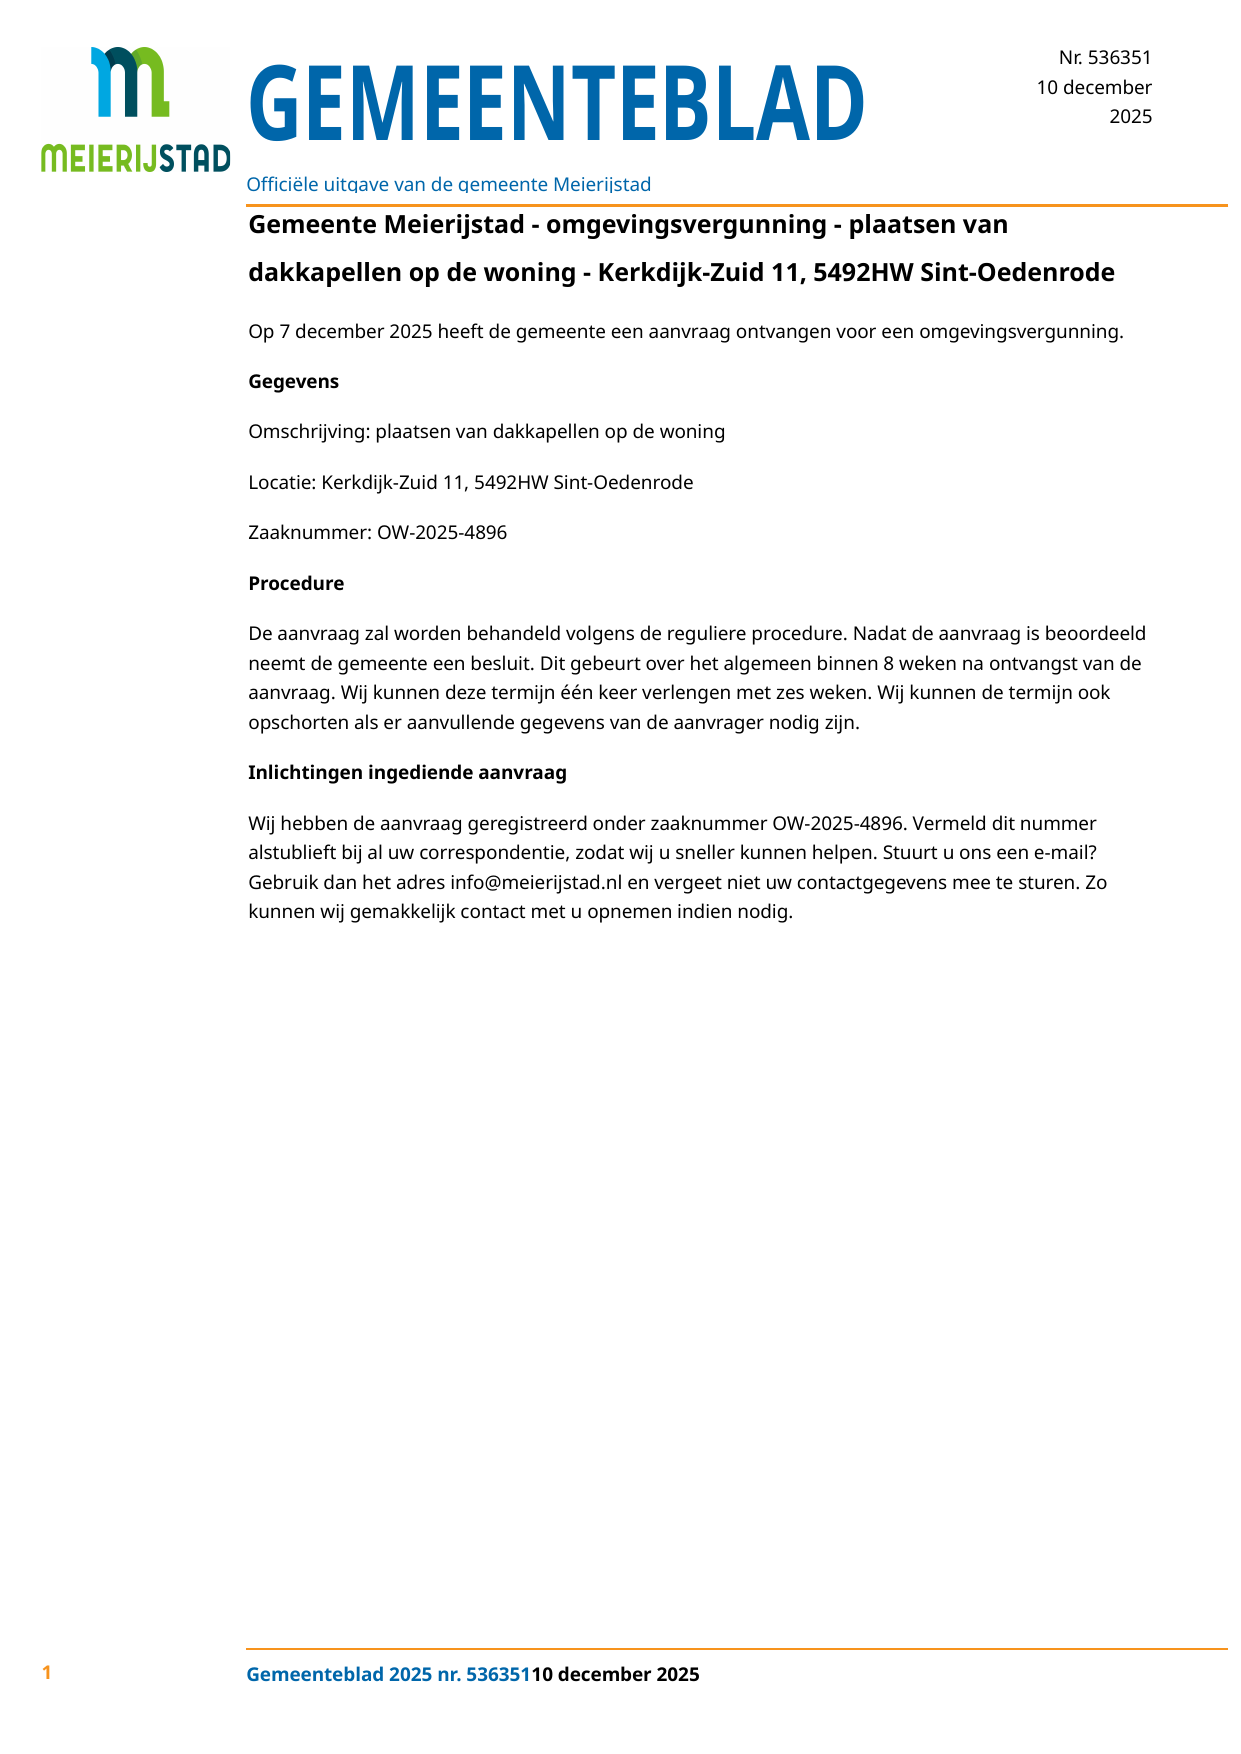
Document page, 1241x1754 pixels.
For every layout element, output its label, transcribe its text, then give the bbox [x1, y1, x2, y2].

text Op 7 december 2025 heeft de gemeente een aanvraag ontvangen voor een omgevingsvergunning. [248, 318, 1152, 344]
text Inlichtingen ingediende aanvraag [248, 759, 1152, 785]
text De aanvraag zal worden behandeld volgens de reguliere procedure. Nadat de aanvraag is beoordeeld neemt de gemeente een besluit. Dit gebeurt over het algemeen binnen 8 weken na ontvangst van de aanvraag. Wij kunnen deze termijn één keer verlengen met zes weken. Wij kunnen de termijn ook opschorten als er aanvullende gegevens van de aanvrager nodig zijn. [248, 620, 1152, 735]
text Zaaknummer: OW-2025-4896 [248, 519, 1152, 545]
text Gemeente Meierijstad - omgevingsvergunning - plaatsen van dakkapellen op de woning - Kerkdijk-Zuid 11, 5492HW Sint-Oedenrode [248, 207, 1152, 288]
text Omschrijving: plaatsen van dakkapellen op de woning [248, 419, 1152, 444]
picture [41, 47, 231, 172]
text Wij hebben de aanvraag geregistreerd onder zaaknummer OW-2025-4896. Vermeld dit nummer alstublieft bij al uw correspondentie, zodat wij u sneller kunnen helpen. Stuurt u ons een e-mail? Gebruik dan het adres info@meierijstad.nl en vergeet niet uw contactgegevens mee te sturen. Zo kunnen wij gemakkelijk contact met u opnemen indien nodig. [248, 810, 1152, 924]
text Procedure [248, 570, 1152, 596]
text Locatie: Kerkdijk-Zuid 11, 5492HW Sint-Oedenrode [248, 469, 1152, 495]
text Gegevens [248, 368, 1152, 394]
